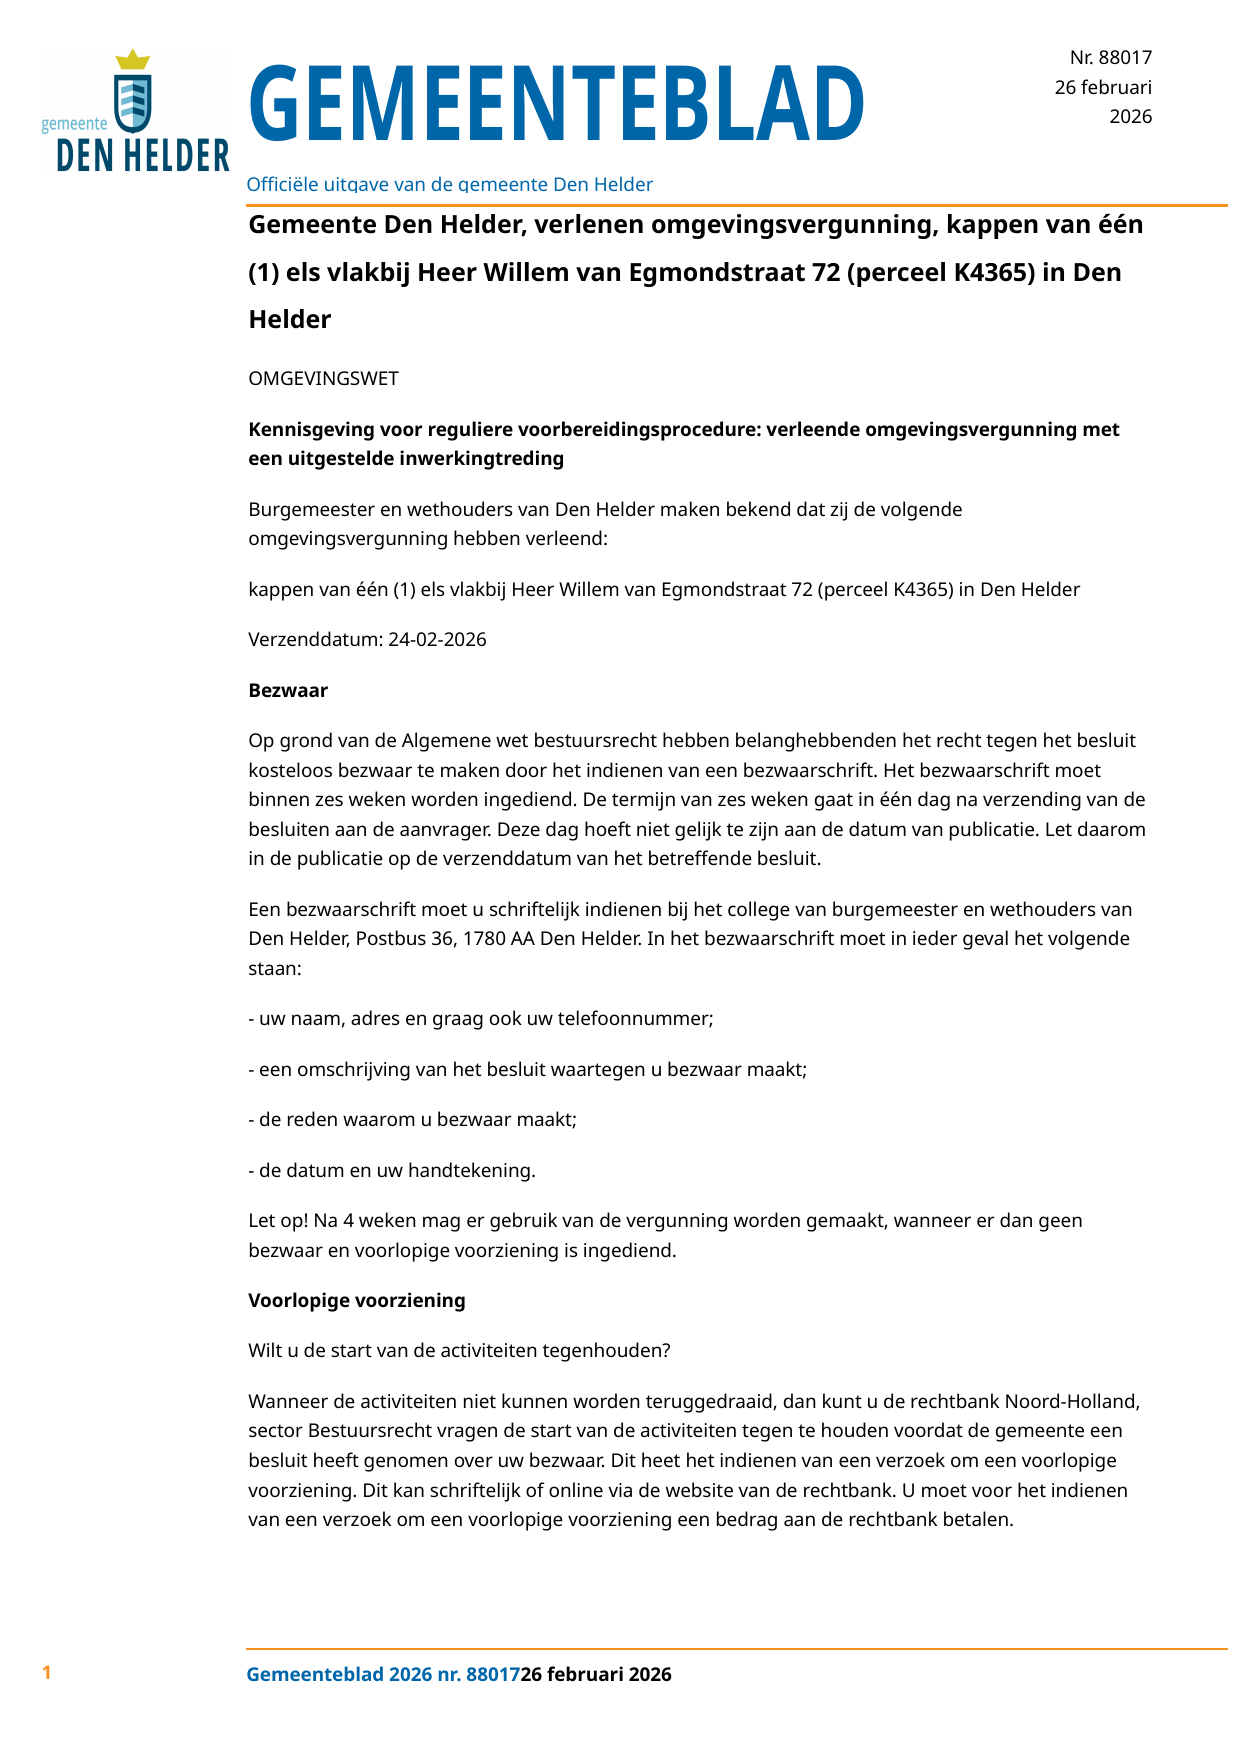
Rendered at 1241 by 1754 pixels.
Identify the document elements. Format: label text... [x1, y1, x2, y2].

picture [182, 144, 187, 165]
text Een bezwaarschrift moet u schriftelijk indienen bij het college van burgemeester en wethouders van Den Helder, Postbus 36, 1780 AA Den Helder. In het bezwaarschrift moet in ieder geval het volgende staan: [248, 896, 1152, 981]
text - de reden waarom u bezwaar maakt; [248, 1106, 1152, 1132]
text Verzenddatum: 24-02-2026 [248, 626, 1152, 652]
picture [130, 157, 135, 172]
picture [100, 154, 106, 172]
text Op grond van de Algemene wet bestuursrecht hebben belanghebbenden het recht tegen het besluit kosteloos bezwaar te maken door het indienen van een bezwaarschrift. Het bezwaarschrift moet binnen zes weken worden ingediend. De termijn van zes weken gaat in één dag na verzending van de besluiten aan de aanvrager. Deze dag hoeft niet gelijk te zijn aan de datum van publicatie. Let daarom in de publicatie op de verzenddatum van het betreffende besluit. [248, 727, 1152, 871]
text Kennisgeving voor reguliere voorbereidingsprocedure: verleende omgevingsvergunning met een uitgestelde inwerkingtreding [248, 416, 1152, 471]
text Let op! Na 4 weken mag er gebruik van de vergunning worden gemaakt, wanneer er dan geen bezwaar en voorlopige voorziening is ingediend. [248, 1207, 1152, 1262]
text Burgemeester en wethouders van Den Helder maken bekend dat zij de volgende omgevingsvergunning hebben verleend: [248, 496, 1152, 551]
text Gemeente Den Helder, verlenen omgevingsvergunning, kappen van één (1) els vlakbij Heer Willem van Egmondstraat 72 (perceel K4365) in Den Helder [248, 207, 1152, 336]
text Bezwaar [248, 677, 1152, 702]
text Wanneer de activiteiten niet kunnen worden teruggedraaid, dan kunt u de rechtbank Noord-Holland, sector Bestuursrecht vragen de start van de activiteiten tegen te houden voordat de gemeente een besluit heeft genomen over uw bezwaar. Dit heet het indienen van een verzoek om een voorlopige voorziening. Dit kan schriftelijk of online via de website van de rechtbank. U moet voor het indienen van een verzoek om een voorlopige voorziening een bedrag aan de rechtbank betalen. [248, 1388, 1152, 1532]
picture [63, 144, 68, 165]
text - de datum en uw handtekening. [248, 1157, 1152, 1182]
text OMGEVINGSWET [248, 366, 1152, 391]
picture [220, 160, 224, 172]
text Wilt u de start van de activiteiten tegenhouden? [248, 1338, 1152, 1363]
text - een omschrijving van het besluit waartegen u bezwaar maakt; [248, 1056, 1152, 1082]
text kappen van één (1) els vlakbij Heer Willem van Egmondstraat 72 (perceel K4365) in Den Helder [248, 576, 1152, 602]
text - uw naam, adres en graag ook uw telefoonnummer; [248, 1006, 1152, 1031]
text Voorlopige voorziening [248, 1287, 1152, 1313]
picture [41, 47, 231, 172]
